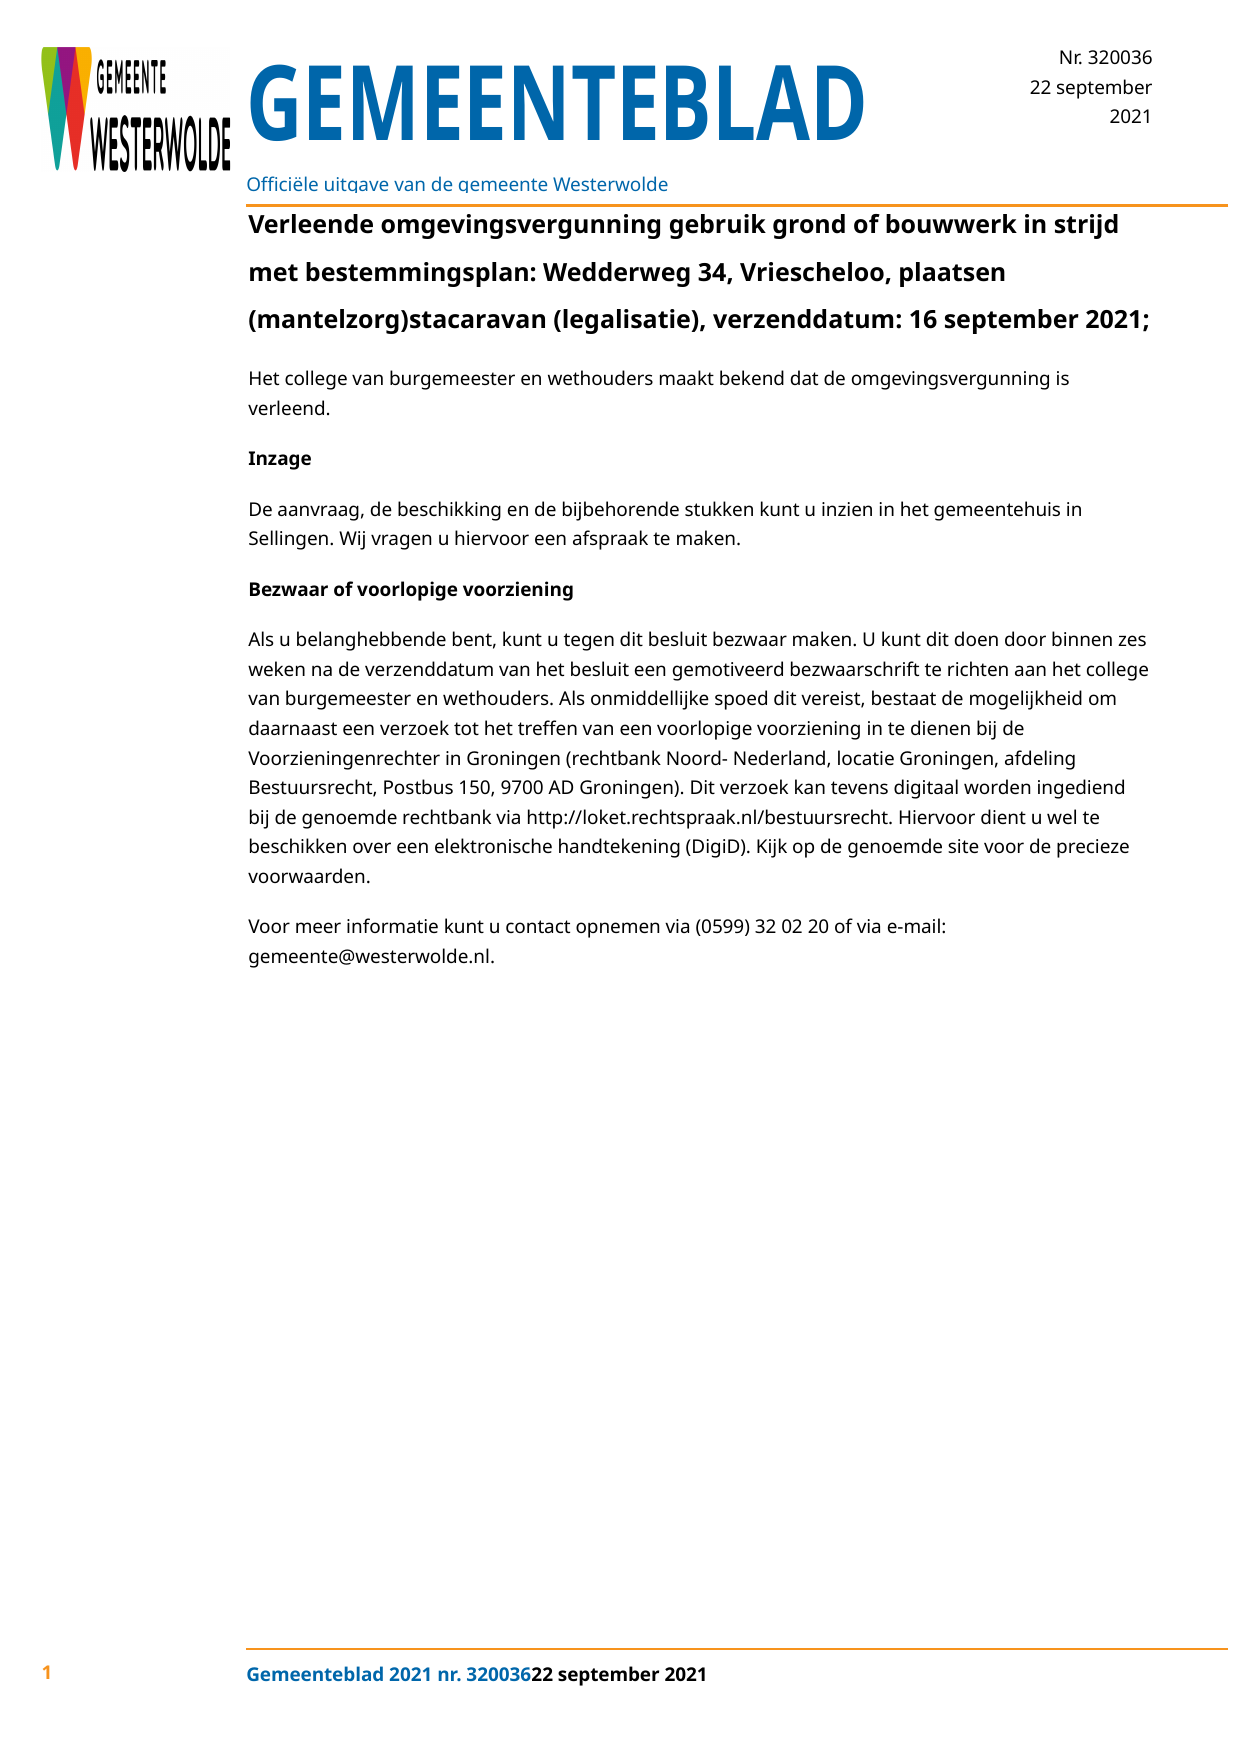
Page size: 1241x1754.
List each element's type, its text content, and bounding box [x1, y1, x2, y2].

text Verleende omgevingsvergunning gebruik grond of bouwwerk in strijd met bestemmingsplan: Wedderweg 34, Vriescheloo, plaatsen (mantelzorg)stacaravan (legalisatie), verzenddatum: 16 september 2021; [248, 207, 1152, 336]
text De aanvraag, de beschikking en de bijbehorende stukken kunt u inzien in het gemeentehuis in Sellingen. Wij vragen u hiervoor een afspraak te maken. [248, 496, 1152, 551]
text Bezwaar of voorlopige voorziening [248, 576, 1152, 602]
text Het college van burgemeester en wethouders maakt bekend dat de omgevingsvergunning is verleend. [248, 366, 1152, 421]
text Inzage [248, 446, 1152, 471]
text Als u belanghebbende bent, kunt u tegen dit besluit bezwaar maken. U kunt dit doen door binnen zes weken na de verzenddatum van het besluit een gemotiveerd bezwaarschrift te richten aan het college van burgemeester en wethouders. Als onmiddellijke spoed dit vereist, bestaat de mogelijkheid om daarnaast een verzoek tot het treffen van een voorlopige voorziening in te dienen bij de Voorzieningenrechter in Groningen (rechtbank Noord- Nederland, locatie Groningen, afdeling Bestuursrecht, Postbus 150, 9700 AD Groningen). Dit verzoek kan tevens digitaal worden ingediend bij de genoemde rechtbank via http://loket.rechtspraak.nl/bestuursrecht. Hiervoor dient u wel te beschikken over een elektronische handtekening (DigiD). Kijk op de genoemde site voor de precieze voorwaarden. [248, 626, 1152, 889]
text Voor meer informatie kunt u contact opnemen via (0599) 32 02 20 of via e-mail: gemeente@westerwolde.nl. [248, 913, 1152, 969]
picture [41, 47, 231, 172]
